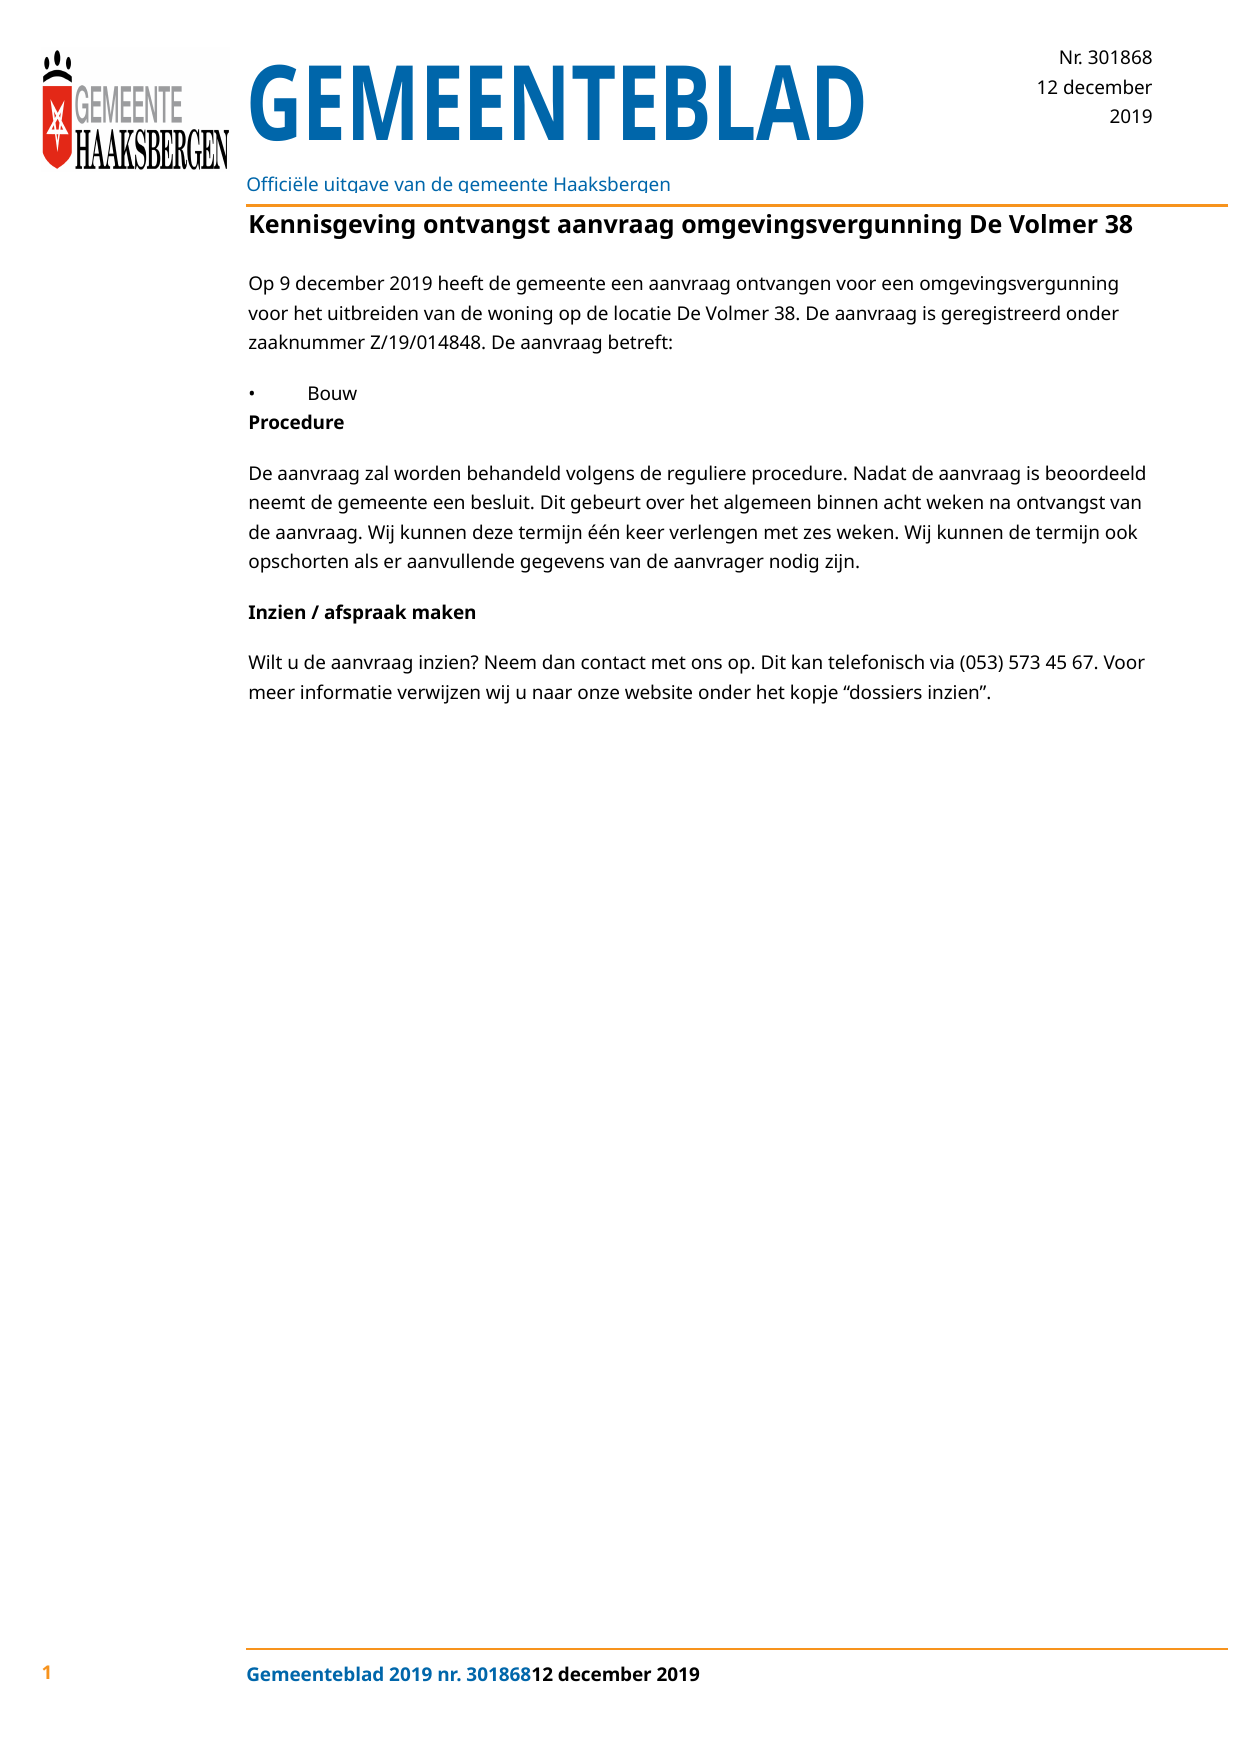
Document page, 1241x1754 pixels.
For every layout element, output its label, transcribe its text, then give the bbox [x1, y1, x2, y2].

picture [41, 47, 231, 172]
text Op 9 december 2019 heeft de gemeente een aanvraag ontvangen voor een omgevingsvergunning voor het uitbreiden van de woning op de locatie De Volmer 38. De aanvraag is geregistreerd onder zaaknummer Z/19/014848. De aanvraag betreft: [248, 270, 1152, 355]
text Wilt u de aanvraag inzien? Neem dan contact met ons op. Dit kan telefonisch via (053) 573 45 67. Voor meer informatie verwijzen wij u naar onze website onder het kopje “dossiers inzien”. [248, 649, 1152, 705]
text Procedure [248, 409, 1152, 435]
text Kennisgeving ontvangst aanvraag omgevingsvergunning De Volmer 38 [248, 207, 1152, 241]
text Inzien / afspraak maken [248, 599, 1152, 625]
list Bouw [248, 380, 1152, 406]
text De aanvraag zal worden behandeld volgens de reguliere procedure. Nadat de aanvraag is beoordeeld neemt de gemeente een besluit. Dit gebeurt over het algemeen binnen acht weken na ontvangst van de aanvraag. Wij kunnen deze termijn één keer verlengen met zes weken. Wij kunnen de termijn ook opschorten als er aanvullende gegevens van de aanvrager nodig zijn. [248, 460, 1152, 574]
